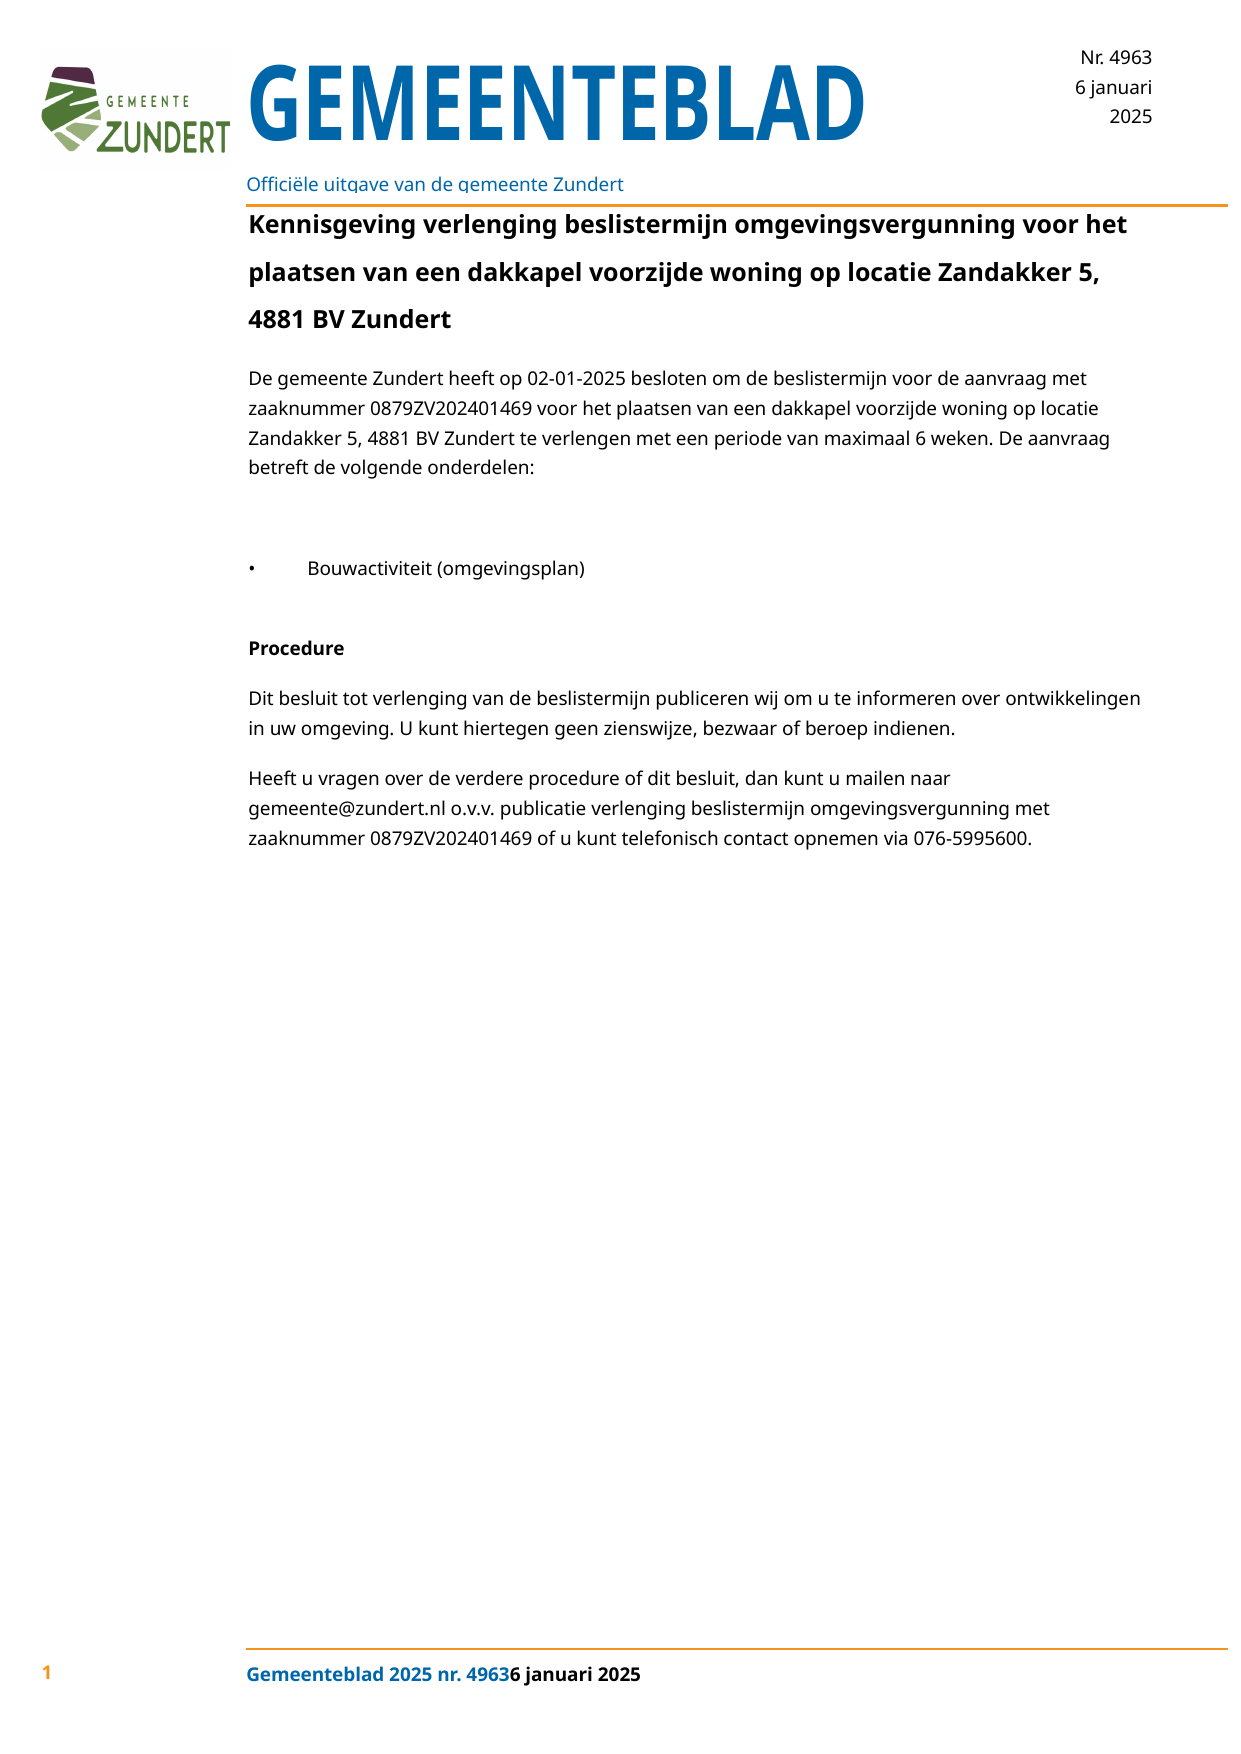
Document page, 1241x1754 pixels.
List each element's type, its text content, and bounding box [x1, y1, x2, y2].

text De gemeente Zundert heeft op 02-01-2025 besloten om de beslistermijn voor de aanvraag met zaaknummer 0879ZV202401469 voor het plaatsen van een dakkapel voorzijde woning op locatie Zandakker 5, 4881 BV Zundert te verlengen met een periode van maximaal 6 weken. De aanvraag betreft de volgende onderdelen: [248, 366, 1152, 480]
text Heeft u vragen over de verdere procedure of dit besluit, dan kunt u mailen naar gemeente@zundert.nl o.v.v. publicatie verlenging beslistermijn omgevingsvergunning met zaaknummer 0879ZV202401469 of u kunt telefonisch contact opnemen via 076-5995600. [248, 766, 1152, 850]
picture [41, 47, 231, 172]
text Kennisgeving verlenging beslistermijn omgevingsvergunning voor het plaatsen van een dakkapel voorzijde woning op locatie Zandakker 5, 4881 BV Zundert [248, 207, 1152, 336]
text Dit besluit tot verlenging van de beslistermijn publiceren wij om u te informeren over ontwikkelingen in uw omgeving. U kunt hiertegen geen zienswijze, bezwaar of beroep indienen. [248, 686, 1152, 741]
list Bouwactiviteit (omgevingsplan) [248, 555, 1152, 581]
text Procedure [248, 635, 1152, 661]
